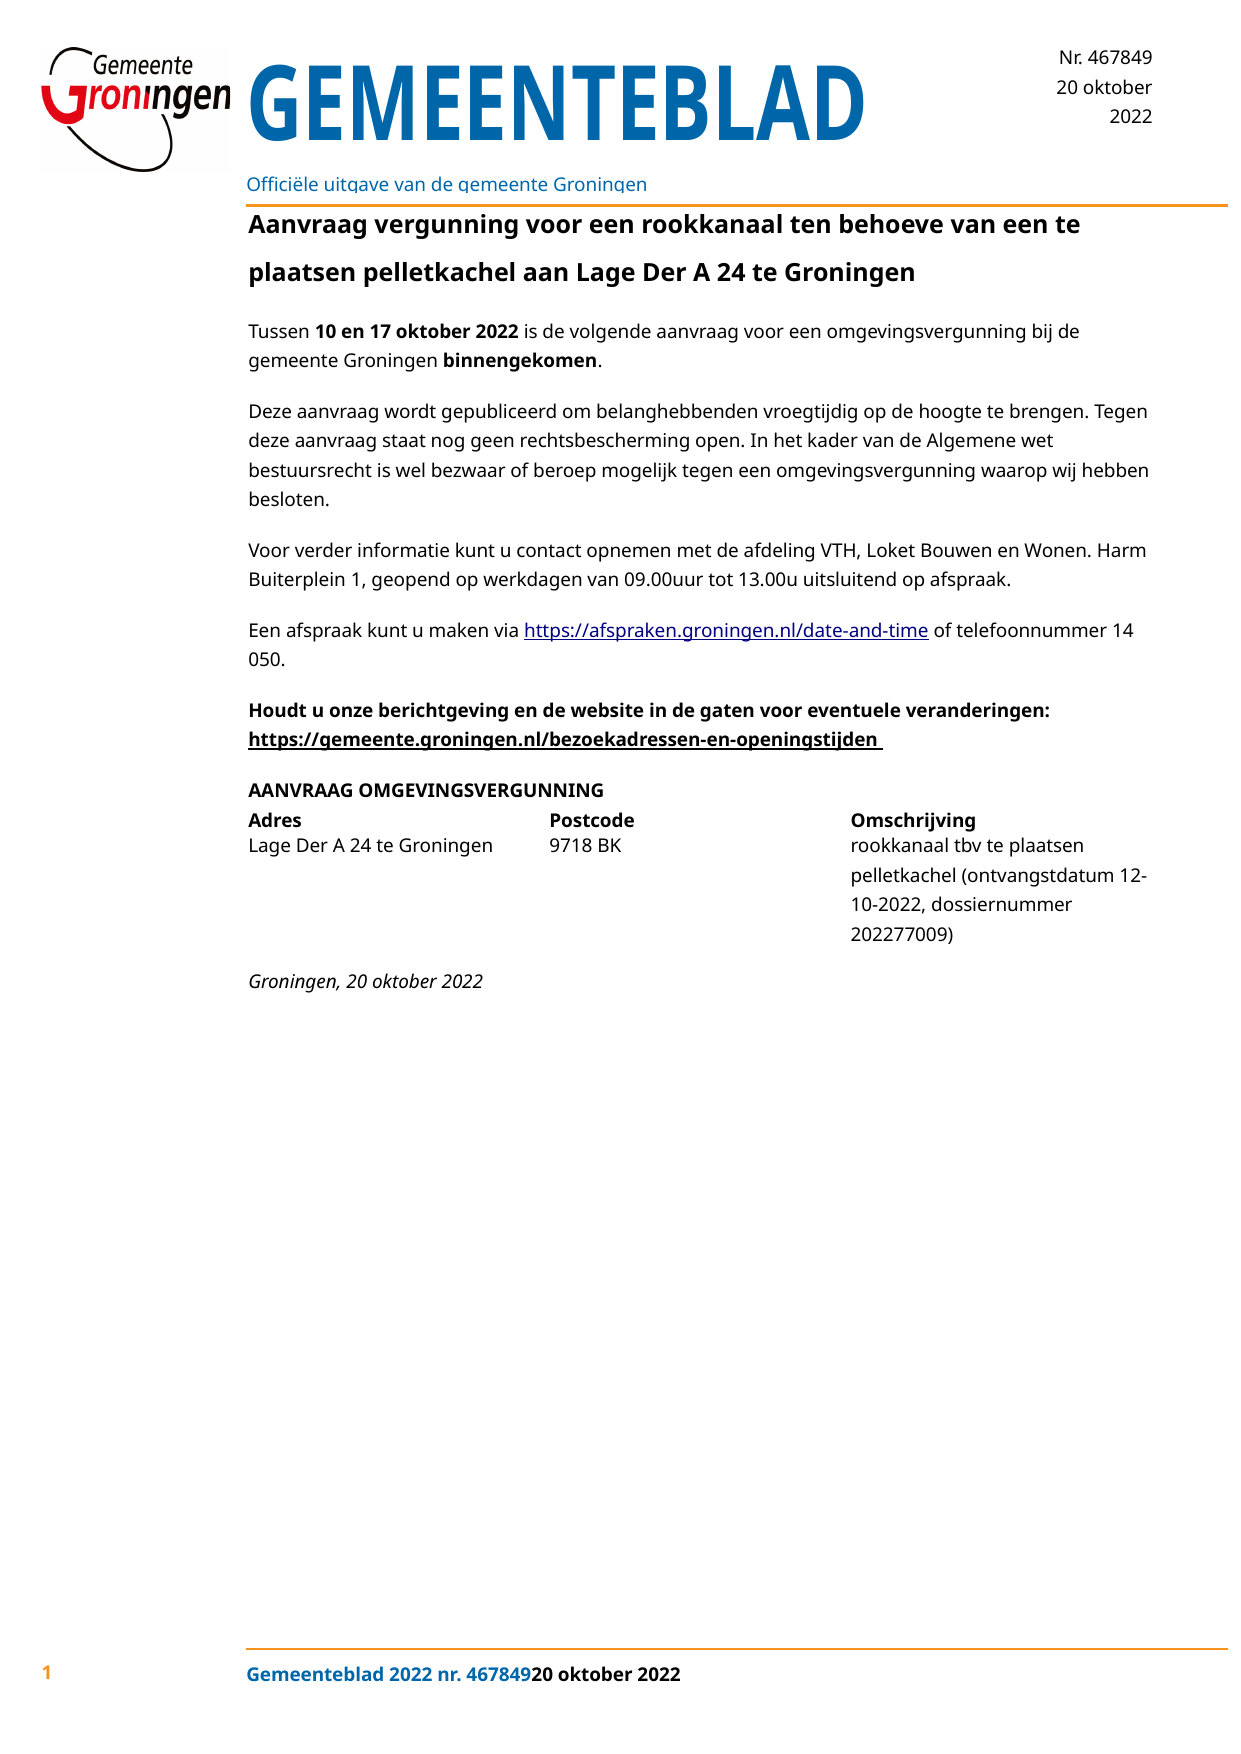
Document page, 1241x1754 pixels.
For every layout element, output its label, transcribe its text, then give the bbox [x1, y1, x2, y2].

picture [41, 47, 231, 172]
text Voor verder informatie kunt u contact opnemen met de afdeling VTH, Loket Bouwen en Wonen. Harm Buiterplein 1, geopend op werkdagen van 09.00uur tot 13.00u uitsluitend op afspraak. [248, 537, 1152, 592]
text Deze aanvraag wordt gepubliceerd om belanghebbenden vroegtijdig op de hoogte te brengen. Tegen deze aanvraag staat nog geen rechtsbescherming open. In het kader van de Algemene wet bestuursrecht is wel bezwaar of beroep mogelijk tegen een omgevingsvergunning waarop wij hebben besloten. [248, 398, 1152, 512]
table_header Adres [248, 807, 549, 832]
text AANVRAAG OMGEVINGSVERGUNNING [248, 777, 1152, 803]
table_cell Lage Der A 24 te Groningen [248, 833, 549, 947]
text Houdt u onze berichtgeving en de website in de gaten voor eventuele veranderingen: https://gemeente.groningen.nl/bezoekadressen-en-openingstijden [248, 697, 1152, 752]
text Aanvraag vergunning voor een rookkanaal ten behoeve van een te plaatsen pelletkachel aan Lage Der A 24 te Groningen [248, 207, 1152, 288]
text Een afspraak kunt u maken via https://afspraken.groningen.nl/date-and-time of telefoonnummer 14 050. [248, 617, 1152, 672]
text Tussen 10 en 17 oktober 2022 is de volgende aanvraag voor een omgevingsvergunning bij de gemeente Groningen binnengekomen. [248, 318, 1152, 373]
table_header Omschrijving [850, 807, 1152, 832]
table_cell 9718 BK [549, 833, 850, 947]
table_cell rookkanaal tbv te plaatsen pelletkachel (ontvangstdatum 12-10-2022, dossiernummer 202277009) [850, 833, 1152, 947]
text Groningen, 20 oktober 2022 [248, 968, 1152, 994]
table_header Postcode [549, 807, 850, 832]
